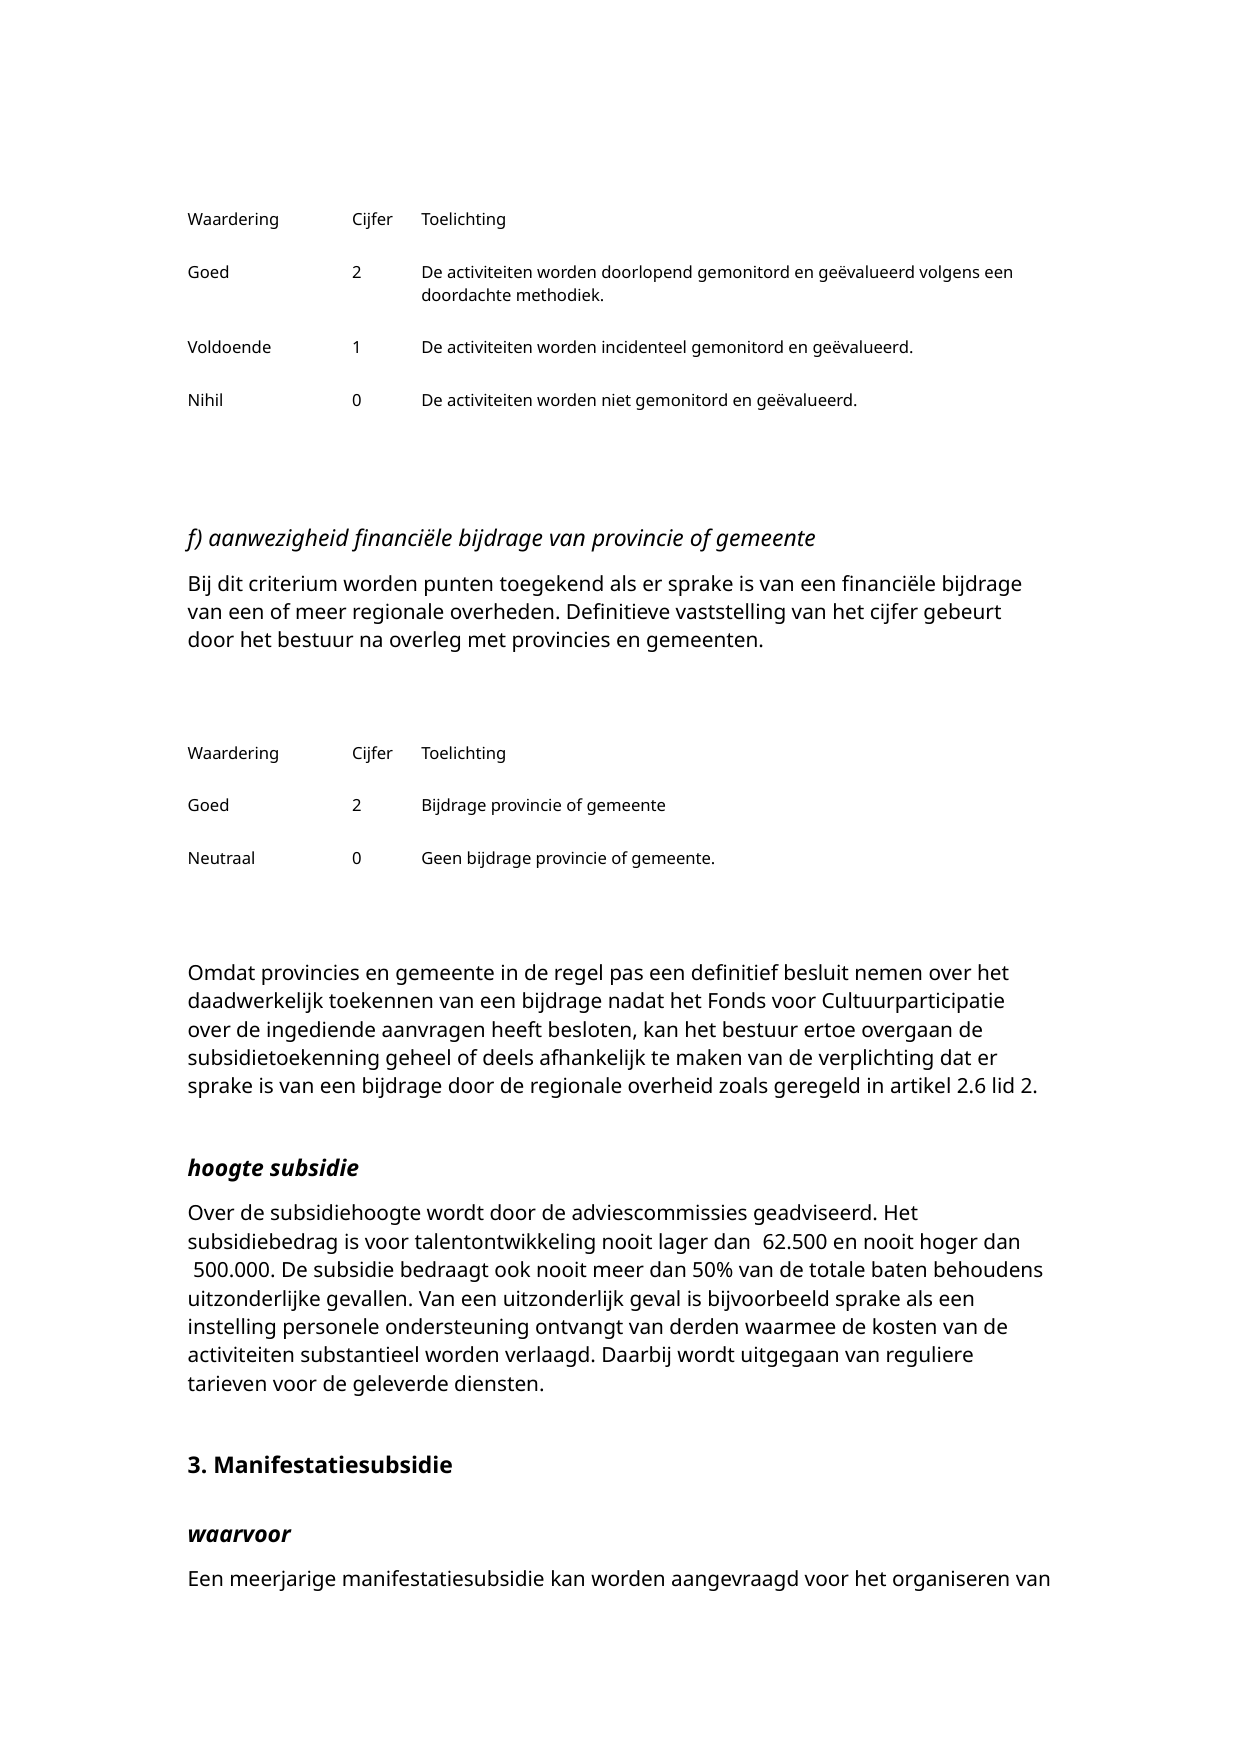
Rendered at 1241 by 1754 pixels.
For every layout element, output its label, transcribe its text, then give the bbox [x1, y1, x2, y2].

table_cell De activiteiten worden niet gemonitord en geëvalueerd. [421, 389, 1053, 441]
table_cell Goed [188, 794, 352, 847]
table_cell Bijdrage provincie of gemeente [421, 794, 1053, 847]
subtitle f) aanwezigheid financiële bijdrage van provincie of gemeente [187, 522, 1053, 554]
table_cell 0 [352, 389, 421, 441]
table_header Toelichting [421, 741, 1053, 794]
table_header Waardering [188, 208, 352, 261]
table_cell Goed [188, 261, 352, 336]
subtitle 3. Manifestatiesubsidie [187, 1449, 1053, 1481]
text Over de subsidiehoogte wordt door de adviescommissies geadviseerd. Het subsidiebedrag is voor talentontwikkeling nooit lager dan  62.500 en nooit hoger dan  500.000. De subsidie bedraagt ook nooit meer dan 50% van de totale baten behoudens uitzonderlijke gevallen. Van een uitzonderlijk geval is bijvoorbeeld sprake als een instelling personele ondersteuning ontvangt van derden waarmee de kosten van de activiteiten substantieel worden verlaagd. Daarbij wordt uitgegaan van reguliere tarieven voor de geleverde diensten. [187, 1198, 1053, 1397]
table_header Cijfer [352, 208, 421, 261]
text Bij dit criterium worden punten toegekend als er sprake is van een financiële bijdrage van een of meer regionale overheden. Definitieve vaststelling van het cijfer gebeurt door het bestuur na overleg met provincies en gemeenten. [187, 569, 1053, 654]
subtitle waarvoor [187, 1518, 1053, 1549]
table_cell Neutraal [188, 847, 352, 899]
table_cell Geen bijdrage provincie of gemeente. [421, 847, 1053, 899]
table_cell Nihil [188, 389, 352, 441]
table_header Toelichting [421, 208, 1053, 261]
text Een meerjarige manifestatiesubsidie kan worden aangevraagd voor het organiseren van [187, 1564, 1053, 1593]
table_cell De activiteiten worden incidenteel gemonitord en geëvalueerd. [421, 336, 1053, 389]
table_cell 2 [352, 261, 421, 336]
table_cell 0 [352, 847, 421, 899]
table_cell De activiteiten worden doorlopend gemonitord en geëvalueerd volgens een doordachte methodiek. [421, 261, 1053, 336]
table_header Cijfer [352, 741, 421, 794]
table_cell Voldoende [188, 336, 352, 389]
table_header Waardering [188, 741, 352, 794]
table_cell 2 [352, 794, 421, 847]
table_cell 1 [352, 336, 421, 389]
subtitle hoogte subsidie [187, 1152, 1053, 1183]
text Omdat provincies en gemeente in de regel pas een definitief besluit nemen over het daadwerkelijk toekennen van een bijdrage nadat het Fonds voor Cultuurparticipatie over de ingediende aanvragen heeft besloten, kan het bestuur ertoe overgaan de subsidietoekenning geheel of deels afhankelijk te maken van de verplichting dat er sprake is van een bijdrage door de regionale overheid zoals geregeld in artikel 2.6 lid 2. [187, 958, 1053, 1100]
